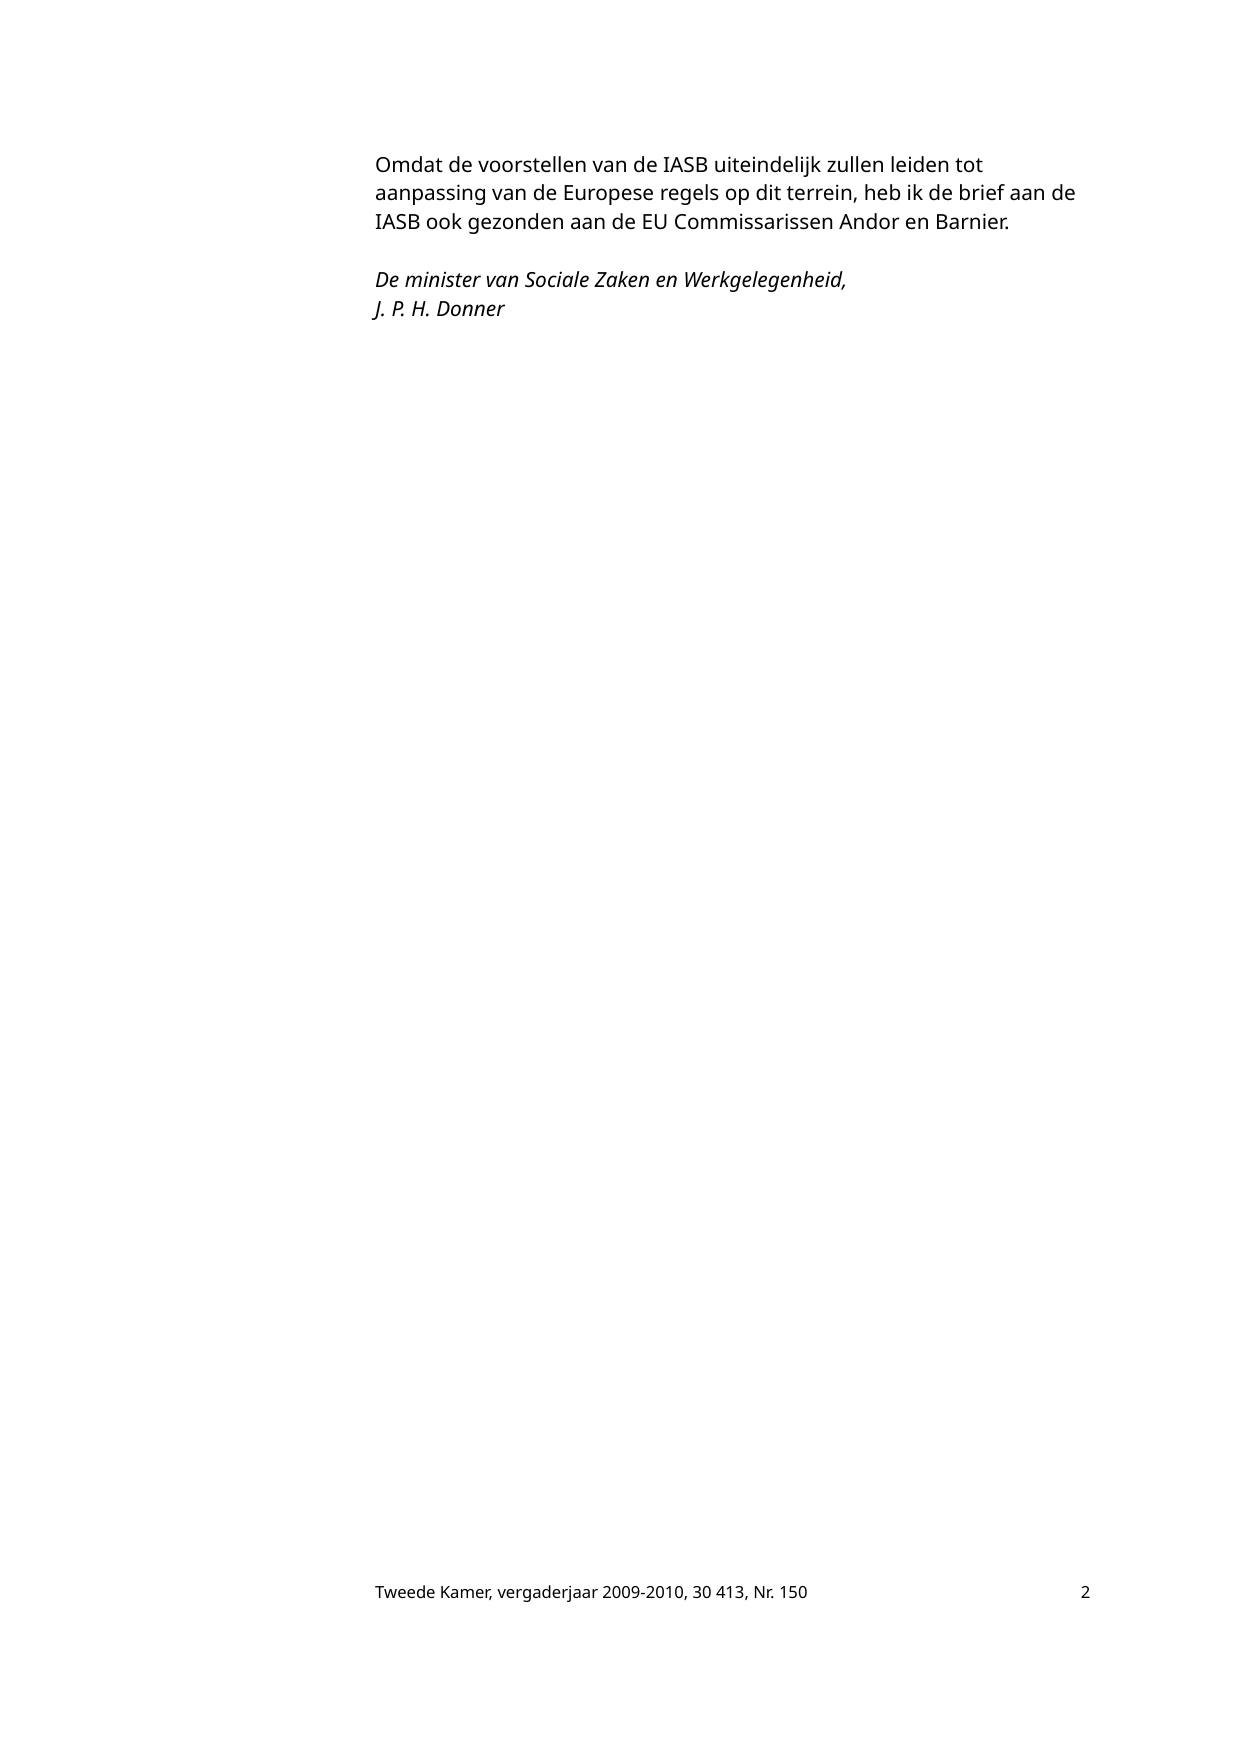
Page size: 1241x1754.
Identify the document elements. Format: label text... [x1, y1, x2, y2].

text De minister van Sociale Zaken en Werkgelegenheid, [375, 265, 1090, 294]
text Omdat de voorstellen van de IASB uiteindelijk zullen leiden tot aanpassing van de Europese regels op dit terrein, heb ik de brief aan de IASB ook gezonden aan de EU Commissarissen Andor en Barnier. [375, 150, 1090, 235]
text J. P. H. Donner [375, 294, 1090, 322]
